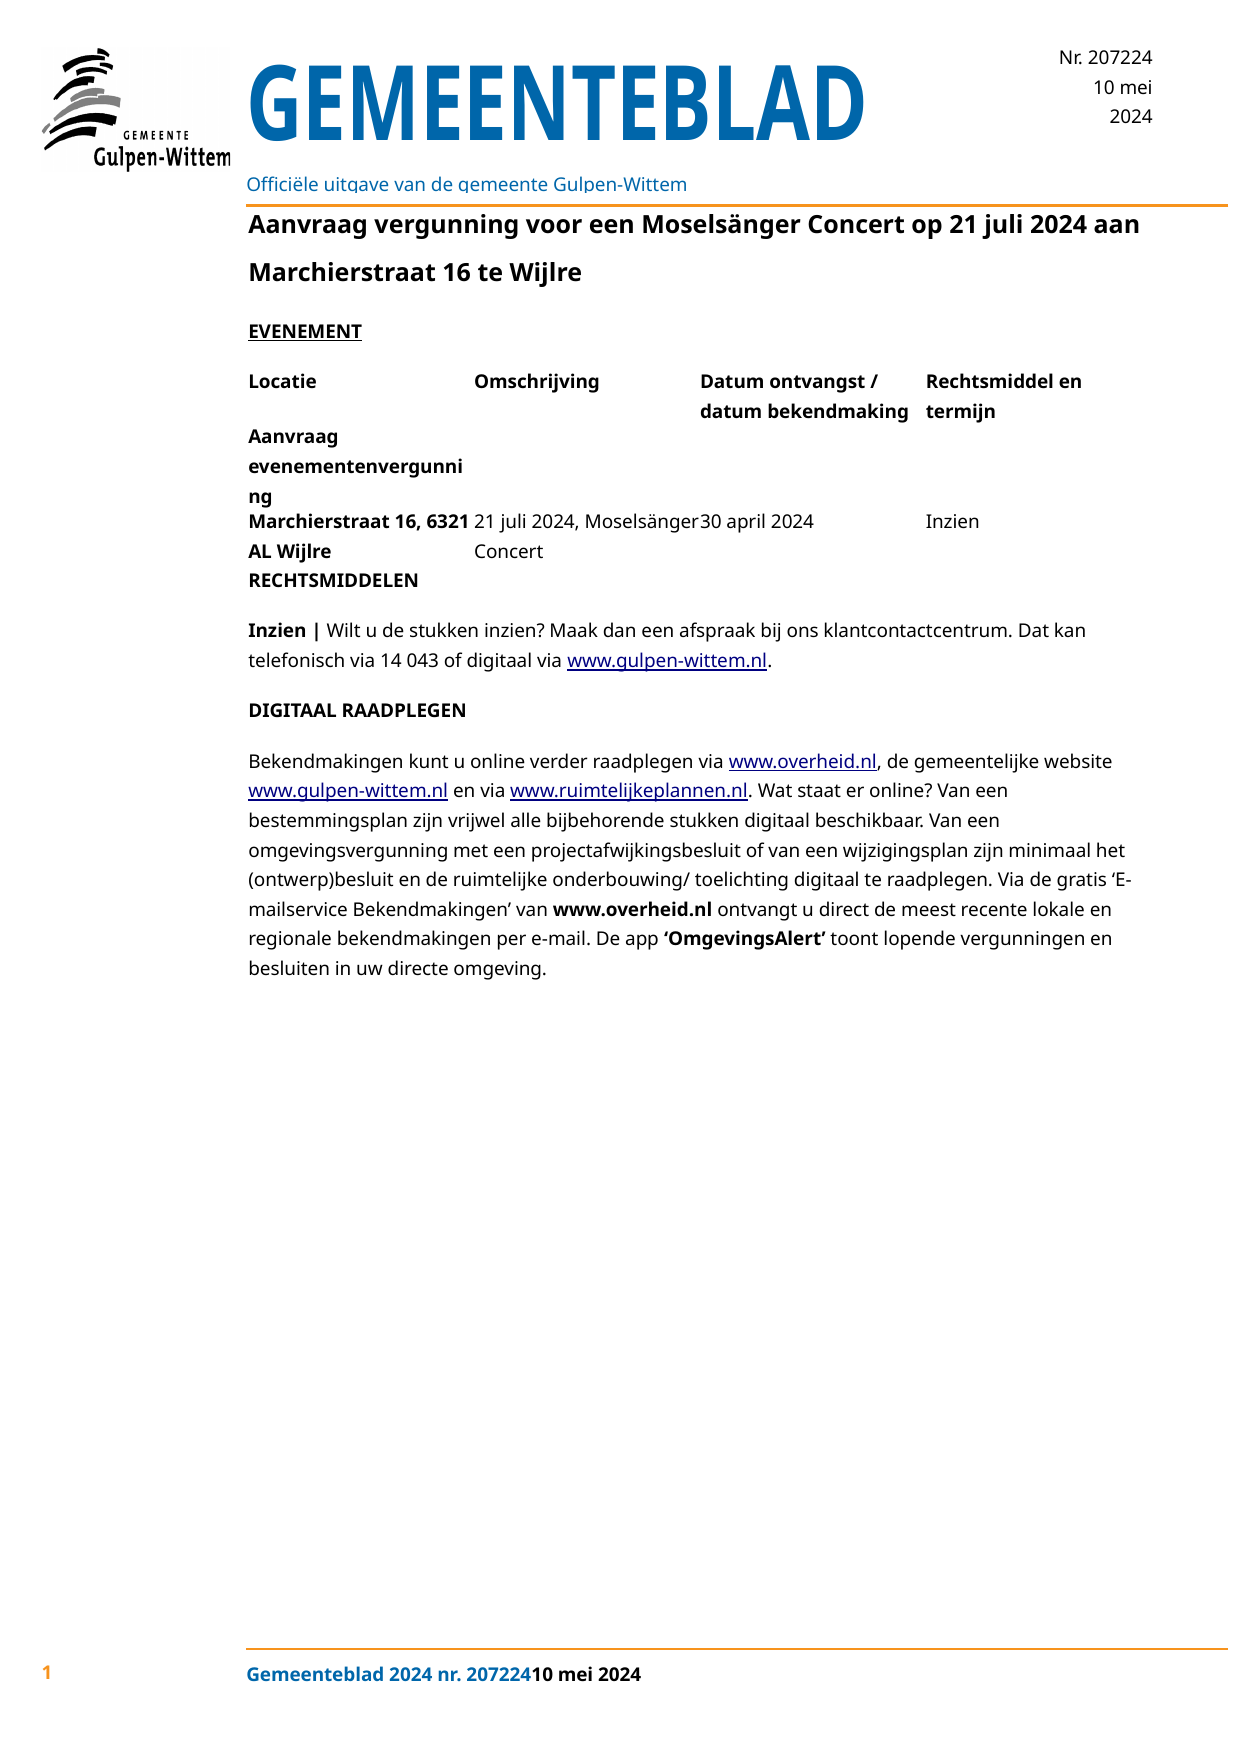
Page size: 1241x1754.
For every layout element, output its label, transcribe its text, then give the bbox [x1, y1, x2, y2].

table_cell Inzien [926, 509, 1152, 564]
picture [41, 47, 231, 172]
text Aanvraag vergunning voor een Moselsänger Concert op 21 juli 2024 aan Marchierstraat 16 te Wijlre [248, 207, 1152, 288]
text Bekendmakingen kunt u online verder raadplegen via www.overheid.nl, de gemeentelijke website www.gulpen-wittem.nl en via www.ruimtelijkeplannen.nl. Wat staat er online? Van een bestemmingsplan zijn vrijwel alle bijbehorende stukken digitaal beschikbaar. Van een omgevingsvergunning met een projectafwijkingsbesluit of van een wijzigingsplan zijn minimaal het (ontwerp)besluit en de ruimtelijke onderbouwing/ toelichting digitaal te raadplegen. Via de gratis ‘E-mailservice Bekendmakingen’ van www.overheid.nl ontvangt u direct de meest recente lokale en regionale bekendmakingen per e-mail. De app ‘OmgevingsAlert’ toont lopende vergunningen en besluiten in uw directe omgeving. [248, 748, 1152, 981]
table_cell 30 april 2024 [700, 509, 926, 564]
table_header Locatie [248, 369, 474, 424]
table_cell [474, 424, 700, 509]
table_header Datum ontvangst / datum bekendmaking [700, 369, 926, 424]
text EVENEMENT [248, 318, 1152, 344]
text Inzien | Wilt u de stukken inzien? Maak dan een afspraak bij ons klantcontactcentrum. Dat kan telefonisch via 14 043 of digitaal via www.gulpen-wittem.nl. [248, 618, 1152, 673]
table_header Rechtsmiddel en termijn [926, 369, 1152, 424]
table_cell Marchierstraat 16, 6321 AL Wijlre [248, 509, 474, 564]
table_cell [926, 424, 1152, 509]
text DIGITAAL RAADPLEGEN [248, 698, 1152, 723]
table_cell [700, 424, 926, 509]
table_cell Aanvraag evenementenvergunning [248, 424, 474, 509]
table_header Omschrijving [474, 369, 700, 424]
text RECHTSMIDDELEN [248, 567, 1152, 593]
table_cell 21 juli 2024, Moselsänger Concert [474, 509, 700, 564]
